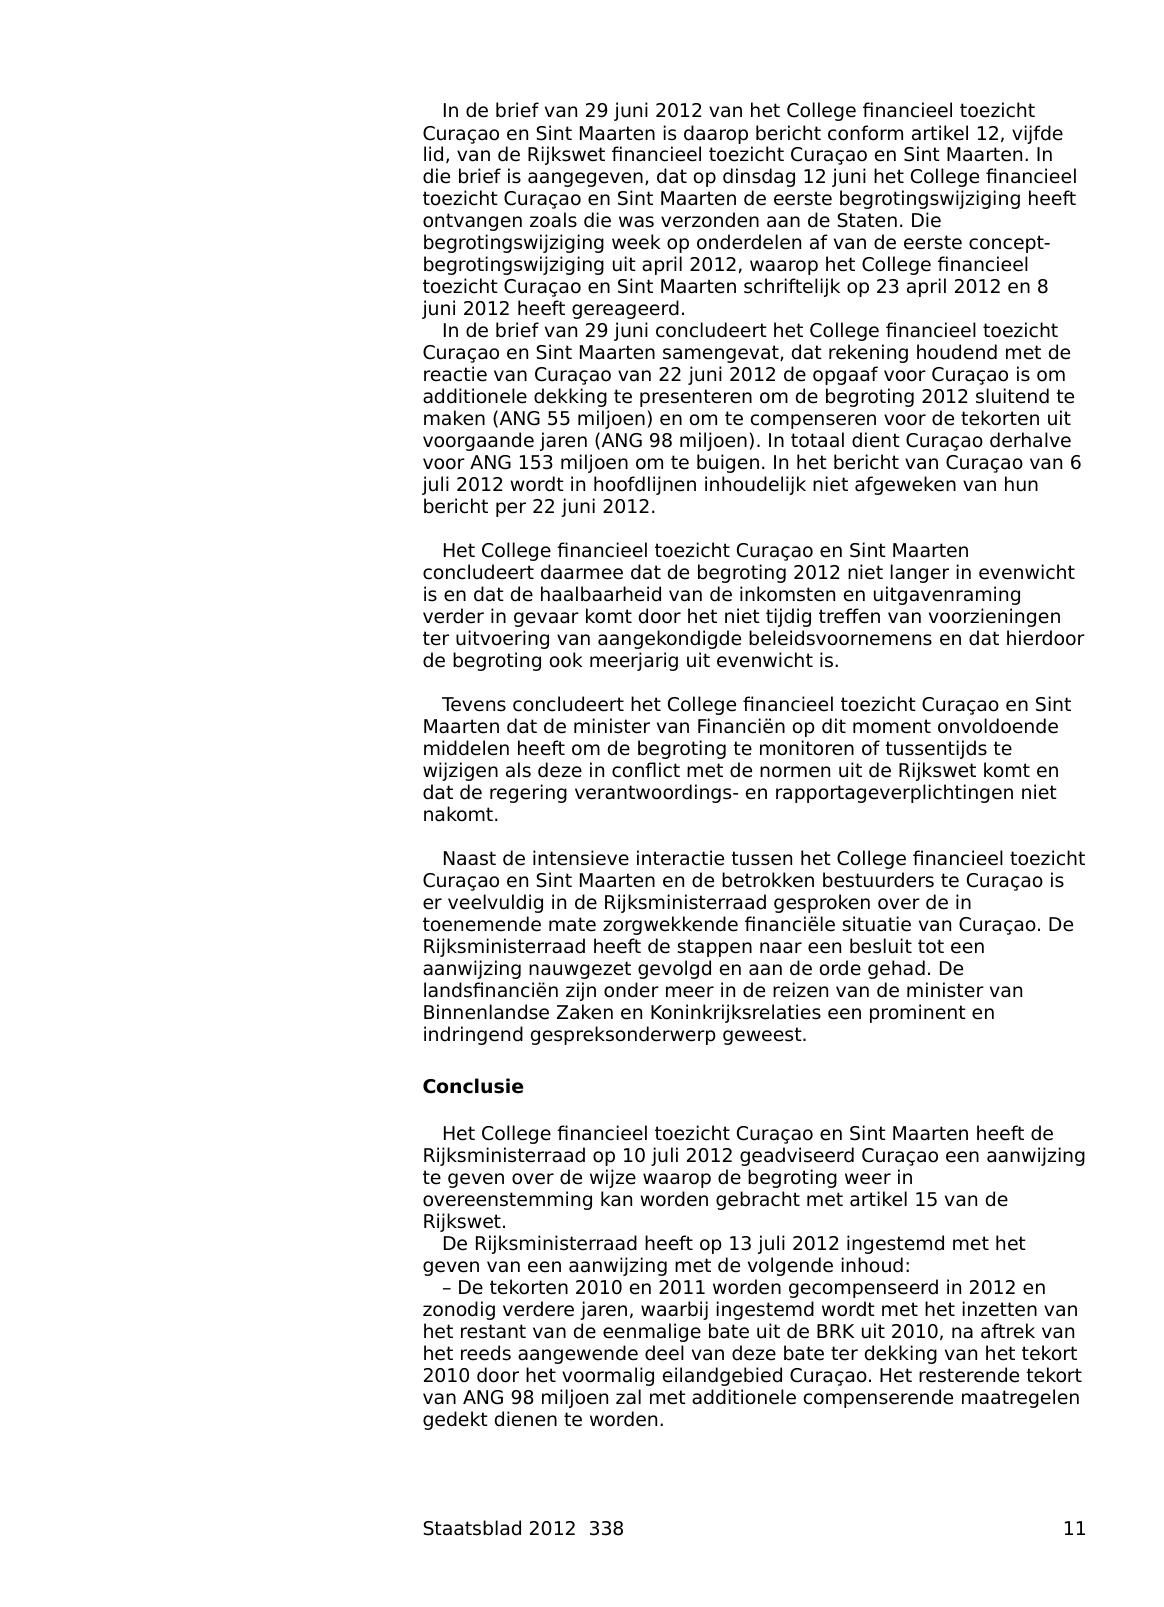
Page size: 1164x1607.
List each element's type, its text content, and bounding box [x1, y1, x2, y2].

text In de brief van 29 juni concludeert het College financieel toezicht Curaçao en Sint Maarten samengevat, dat rekening houdend met de reactie van Curaçao van 22 juni 2012 de opgaaf voor Curaçao is om additionele dekking te presenteren om de begroting 2012 sluitend te maken (ANG 55 miljoen) en om te compenseren voor de tekorten uit voorgaande jaren (ANG 98 miljoen). In totaal dient Curaçao derhalve voor ANG 153 miljoen om te buigen. In het bericht van Curaçao van 6 juli 2012 wordt in hoofdlijnen inhoudelijk niet afgeweken van hun bericht per 22 juni 2012. [422, 320, 1087, 518]
text In de brief van 29 juni 2012 van het College financieel toezicht Curaçao en Sint Maarten is daarop bericht conform artikel 12, vijfde lid, van de Rijkswet financieel toezicht Curaçao en Sint Maarten. In die brief is aangegeven, dat op dinsdag 12 juni het College financieel toezicht Curaçao en Sint Maarten de eerste begrotingswijziging heeft ontvangen zoals die was verzonden aan de Staten. Die begrotingswijziging week op onderdelen af van de eerste concept-begrotingswijziging uit april 2012, waarop het College financieel toezicht Curaçao en Sint Maarten schriftelijk op 23 april 2012 en 8 juni 2012 heeft gereageerd. [422, 100, 1087, 320]
text – De tekorten 2010 en 2011 worden gecompenseerd in 2012 en zonodig verdere jaren, waarbij ingestemd wordt met het inzetten van het restant van de eenmalige bate uit de BRK uit 2010, na aftrek van het reeds aangewende deel van deze bate ter dekking van het tekort 2010 door het voormalig eilandgebied Curaçao. Het resterende tekort van ANG 98 miljoen zal met additionele compenserende maatregelen gedekt dienen te worden. [422, 1277, 1087, 1431]
text Naast de intensieve interactie tussen het College financieel toezicht Curaçao en Sint Maarten en de betrokken bestuurders te Curaçao is er veelvuldig in de Rijksministerraad gesproken over de in toenemende mate zorgwekkende financiële situatie van Curaçao. De Rijksministerraad heeft de stappen naar een besluit tot een aanwijzing nauwgezet gevolgd en aan de orde gehad. De landsfinanciën zijn onder meer in de reizen van de minister van Binnenlandse Zaken en Koninkrijksrelaties een prominent en indringend gespreksonderwerp geweest. [422, 848, 1087, 1046]
text Het College financieel toezicht Curaçao en Sint Maarten concludeert daarmee dat de begroting 2012 niet langer in evenwicht is en dat de haalbaarheid van de inkomsten en uitgavenraming verder in gevaar komt door het niet tijdig treffen van voorzieningen ter uitvoering van aangekondigde beleidsvoornemens en dat hierdoor de begroting ook meerjarig uit evenwicht is. [422, 540, 1087, 672]
text Tevens concludeert het College financieel toezicht Curaçao en Sint Maarten dat de minister van Financiën op dit moment onvoldoende middelen heeft om de begroting te monitoren of tussentijds te wijzigen als deze in conflict met de normen uit de Rijkswet komt en dat de regering verantwoordings- en rapportageverplichtingen niet nakomt. [422, 694, 1087, 826]
text De Rijksministerraad heeft op 13 juli 2012 ingestemd met het geven van een aanwijzing met de volgende inhoud: [422, 1233, 1087, 1277]
text Het College financieel toezicht Curaçao en Sint Maarten heeft de Rijksministerraad op 10 juli 2012 geadviseerd Curaçao een aanwijzing te geven over de wijze waarop de begroting weer in overeenstemming kan worden gebracht met artikel 15 van de Rijkswet. [422, 1123, 1087, 1233]
subtitle Conclusie [422, 1076, 1087, 1098]
